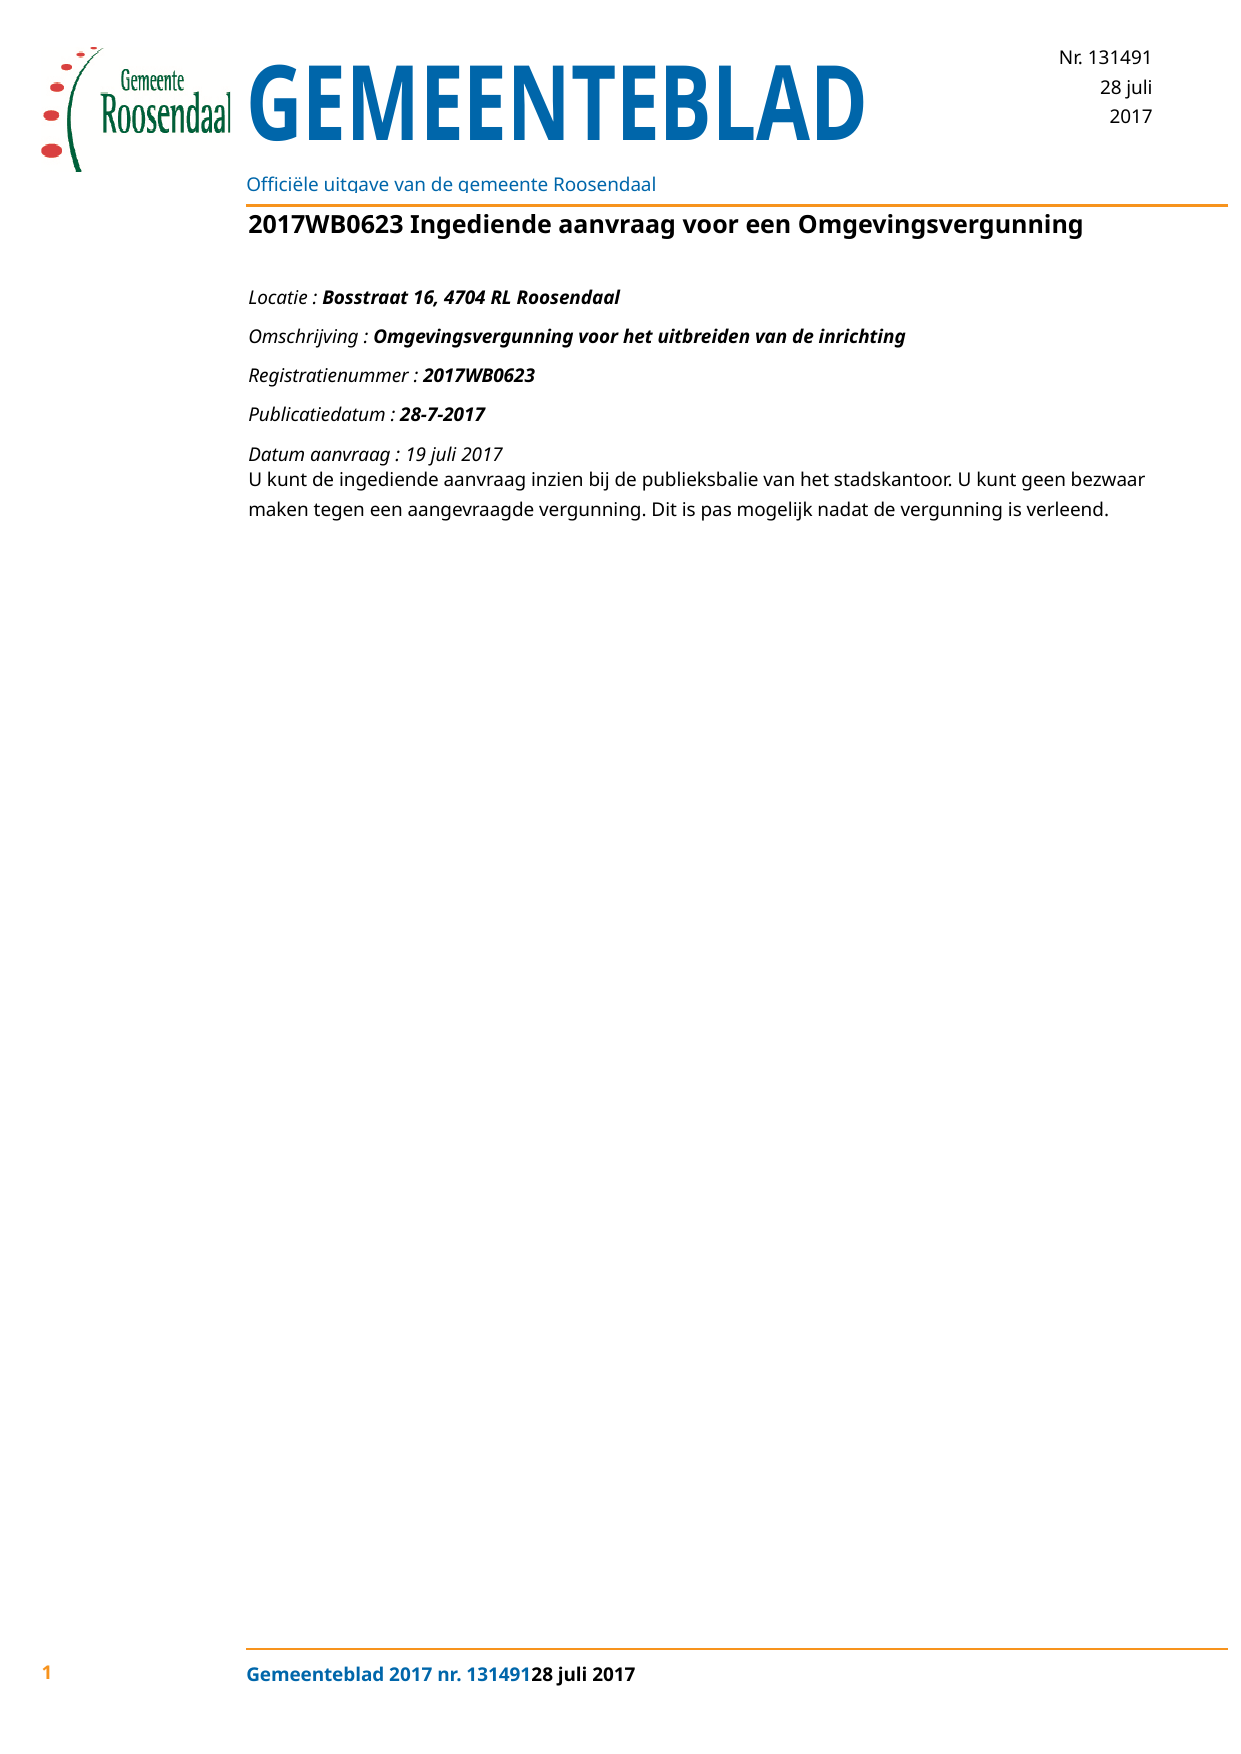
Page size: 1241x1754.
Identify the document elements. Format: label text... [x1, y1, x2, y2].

text Omschrijving : Omgevingsvergunning voor het uitbreiden van de inrichting [248, 323, 1152, 349]
picture [41, 47, 231, 172]
text U kunt de ingediende aanvraag inzien bij de publieksbalie van het stadskantoor. U kunt geen bezwaar maken tegen een aangevraagde vergunning. Dit is pas mogelijk nadat de vergunning is verleend. [248, 467, 1152, 522]
text Publicatiedatum : 28-7-2017 [248, 402, 1152, 427]
text Registratienummer : 2017WB0623 [248, 362, 1152, 388]
text Datum aanvraag : 19 juli 2017 [248, 441, 1152, 467]
text Locatie : Bosstraat 16, 4704 RL Roosendaal [248, 284, 1152, 309]
text 2017WB0623 Ingediende aanvraag voor een Omgevingsvergunning [248, 207, 1152, 241]
